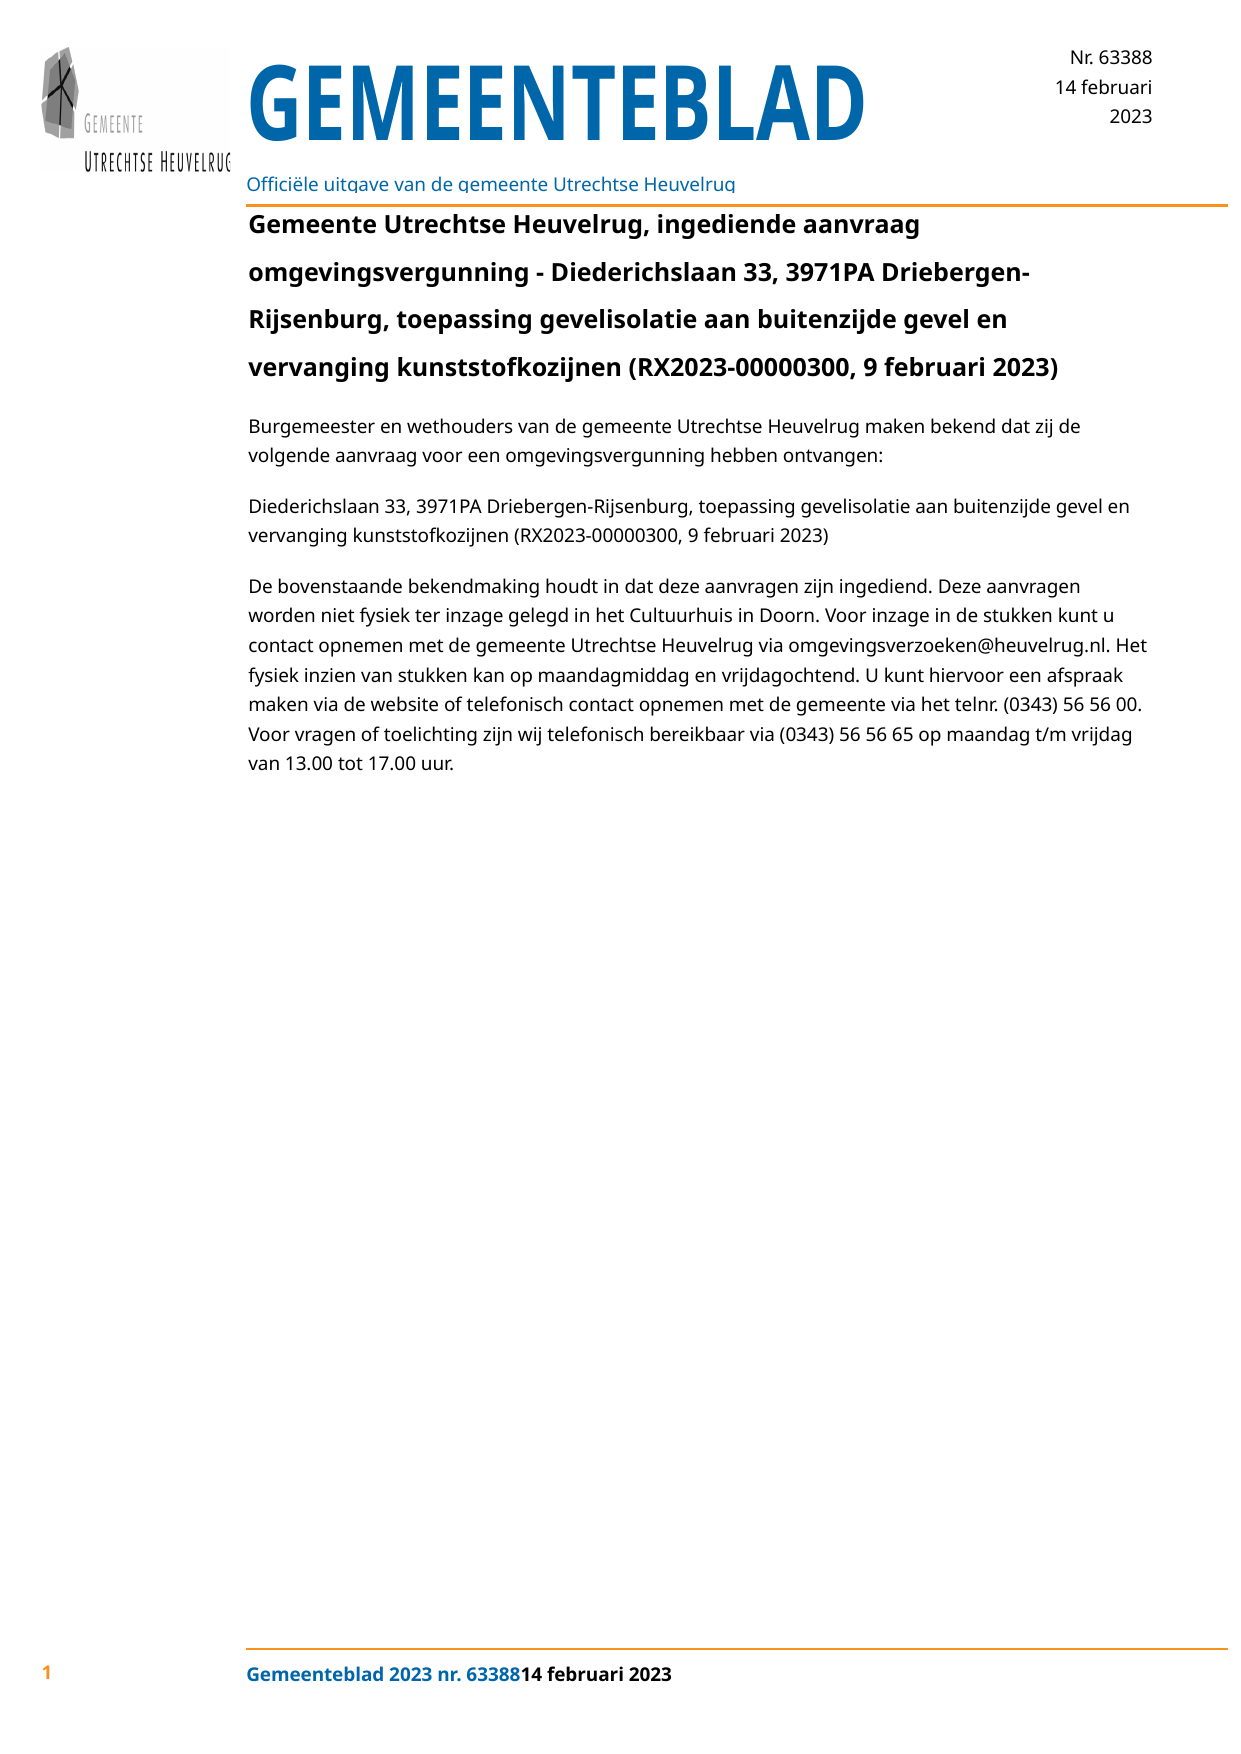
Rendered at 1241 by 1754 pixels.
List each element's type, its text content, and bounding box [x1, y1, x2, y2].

text Diederichslaan 33, 3971PA Driebergen-Rijsenburg, toepassing gevelisolatie aan buitenzijde gevel en vervanging kunststofkozijnen (RX2023-00000300, 9 februari 2023) [248, 493, 1152, 548]
text De bovenstaande bekendmaking houdt in dat deze aanvragen zijn ingediend. Deze aanvragen worden niet fysiek ter inzage gelegd in het Cultuurhuis in Doorn. Voor inzage in de stukken kunt u contact opnemen met de gemeente Utrechtse Heuvelrug via omgevingsverzoeken@heuvelrug.nl. Het fysiek inzien van stukken kan op maandagmiddag en vrijdagochtend. U kunt hiervoor een afspraak maken via de website of telefonisch contact opnemen met de gemeente via het telnr. (0343) 56 56 00. Voor vragen of toelichting zijn wij telefonisch bereikbaar via (0343) 56 56 65 op maandag t/m vrijdag van 13.00 tot 17.00 uur. [248, 573, 1152, 776]
text Gemeente Utrechtse Heuvelrug, ingediende aanvraag omgevingsvergunning - Diederichslaan 33, 3971PA Driebergen-Rijsenburg, toepassing gevelisolatie aan buitenzijde gevel en vervanging kunststofkozijnen (RX2023-00000300, 9 februari 2023) [248, 207, 1152, 384]
text Burgemeester en wethouders van de gemeente Utrechtse Heuvelrug maken bekend dat zij de volgende aanvraag voor een omgevingsvergunning hebben ontvangen: [248, 413, 1152, 468]
picture [41, 47, 231, 172]
